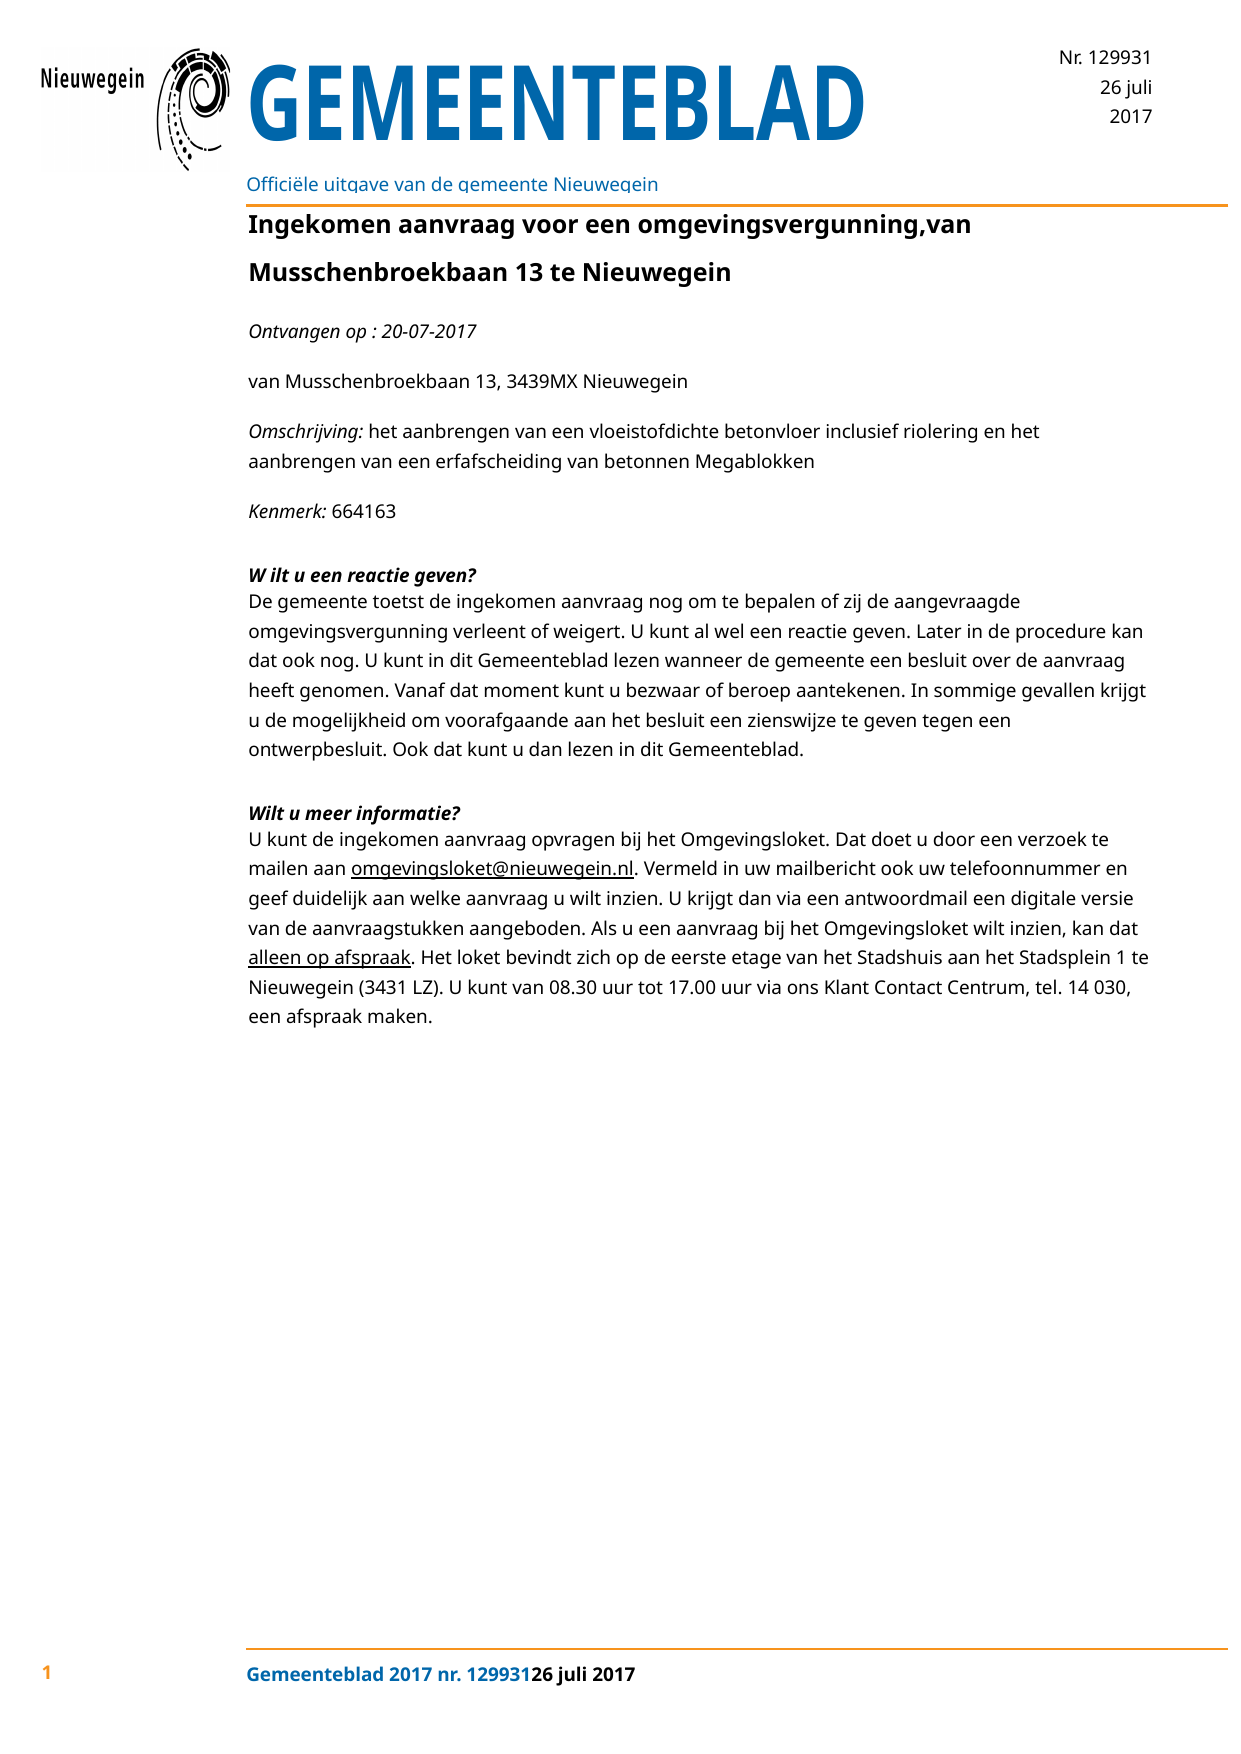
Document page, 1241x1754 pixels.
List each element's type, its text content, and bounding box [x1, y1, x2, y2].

text U kunt de ingekomen aanvraag opvragen bij het Omgevingsloket. Dat doet u door een verzoek te mailen aan omgevingsloket@nieuwegein.nl. Vermeld in uw mailbericht ook uw telefoonnummer en geef duidelijk aan welke aanvraag u wilt inzien. U krijgt dan via een antwoordmail een digitale versie van de aanvraagstukken aangeboden. Als u een aanvraag bij het Omgevingsloket wilt inzien, kan dat alleen op afspraak. Het loket bevindt zich op de eerste etage van het Stadshuis aan het Stadsplein 1 te Nieuwegein (3431 LZ). U kunt van 08.30 uur tot 17.00 uur via ons Klant Contact Centrum, tel. 14 030, een afspraak maken. [248, 826, 1152, 1029]
text Wilt u meer informatie? [248, 800, 1152, 826]
text Omschrijving: het aanbrengen van een vloeistofdichte betonvloer inclusief riolering en het aanbrengen van een erfafscheiding van betonnen Megablokken [248, 419, 1152, 474]
text Kenmerk: 664163 [248, 499, 1152, 524]
text W ilt u een reactie geven? [248, 563, 1152, 588]
text Ingekomen aanvraag voor een omgevingsvergunning,van Musschenbroekbaan 13 te Nieuwegein [248, 207, 1152, 288]
picture [41, 47, 231, 172]
text De gemeente toetst de ingekomen aanvraag nog om te bepalen of zij de aangevraagde omgevingsvergunning verleent of weigert. U kunt al wel een reactie geven. Later in de procedure kan dat ook nog. U kunt in dit Gemeenteblad lezen wanneer de gemeente een besluit over de aanvraag heeft genomen. Vanaf dat moment kunt u bezwaar of beroep aantekenen. In sommige gevallen krijgt u de mogelijkheid om voorafgaande aan het besluit een zienswijze te geven tegen een ontwerpbesluit. Ook dat kunt u dan lezen in dit Gemeenteblad. [248, 588, 1152, 762]
text van Musschenbroekbaan 13, 3439MX Nieuwegein [248, 368, 1152, 394]
text Ontvangen op : 20-07-2017 [248, 318, 1152, 344]
